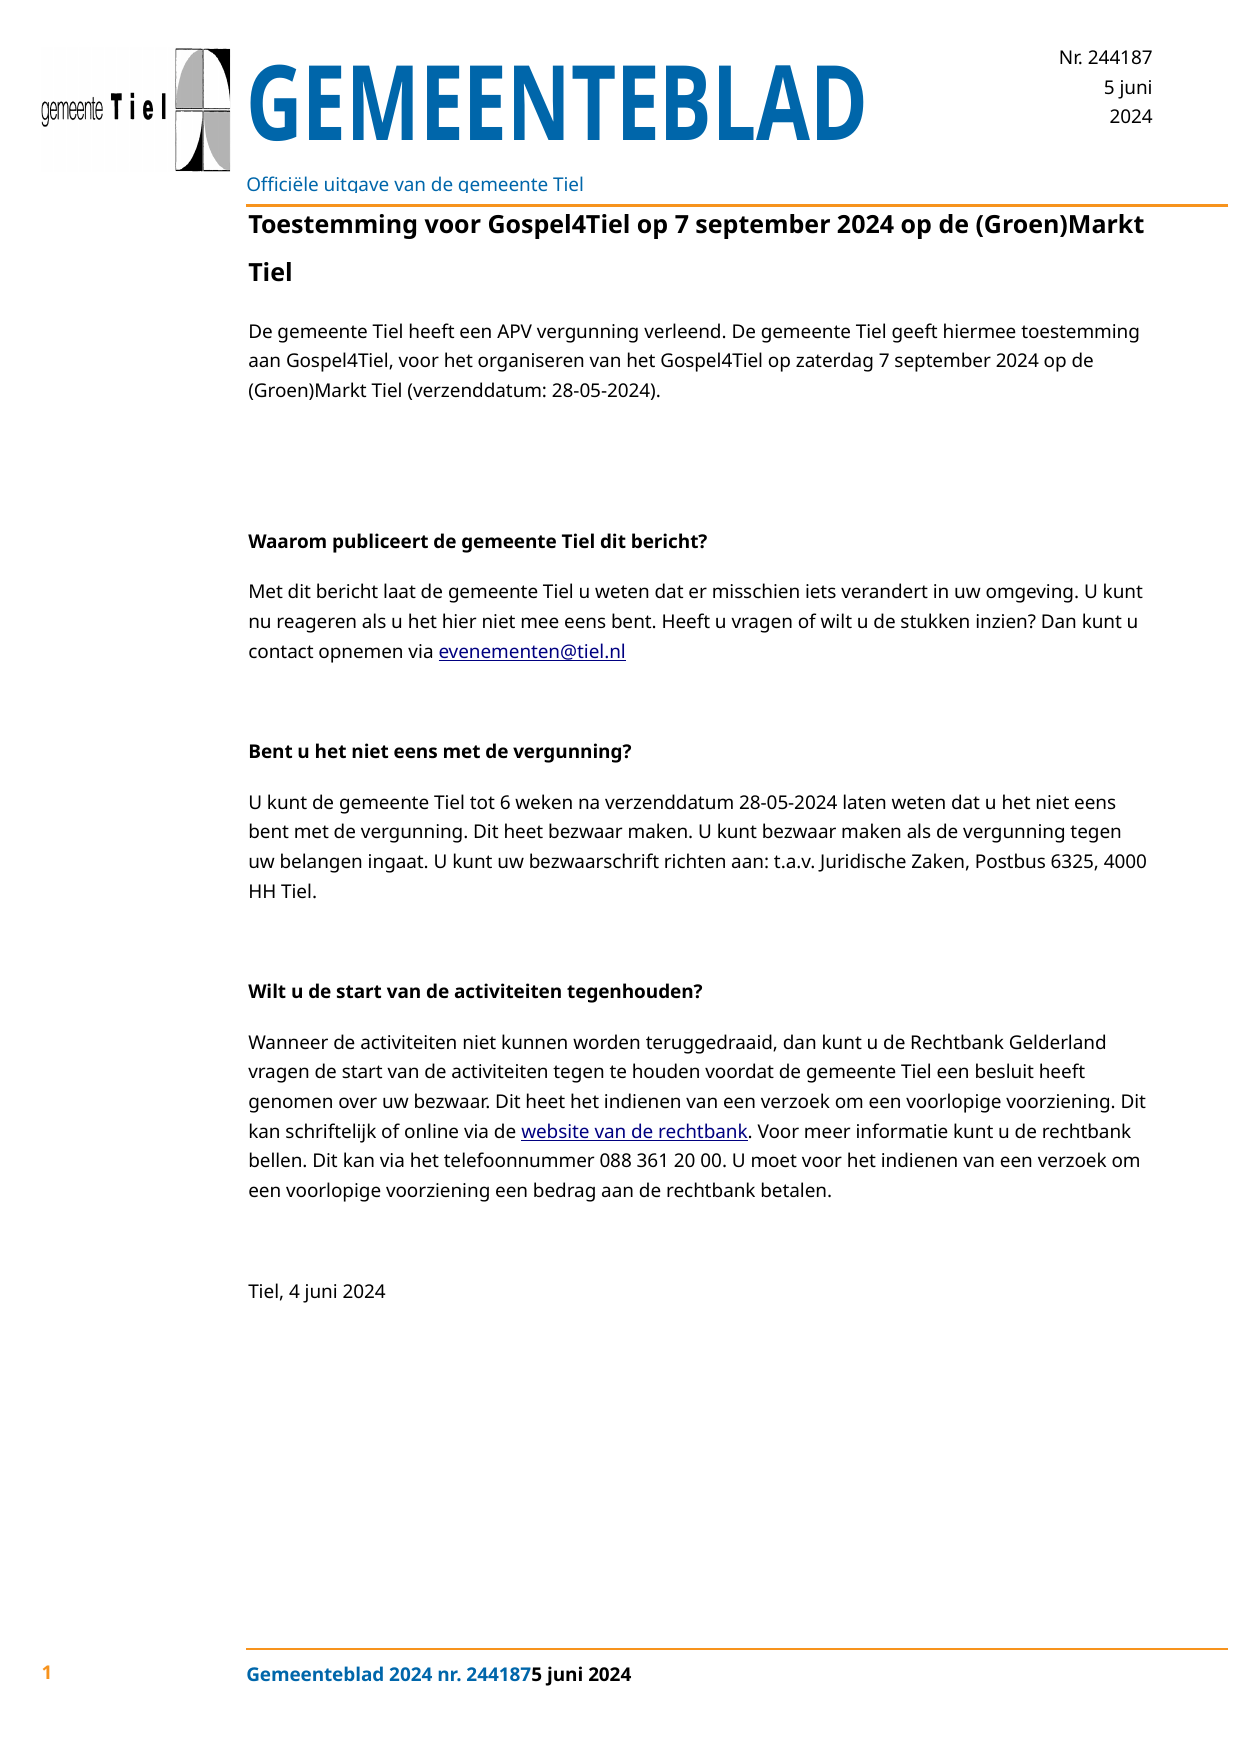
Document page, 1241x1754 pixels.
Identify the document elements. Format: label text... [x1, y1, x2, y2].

text Wanneer de activiteiten niet kunnen worden teruggedraaid, dan kunt u de Rechtbank Gelderland vragen de start van de activiteiten tegen te houden voordat de gemeente Tiel een besluit heeft genomen over uw bezwaar. Dit heet het indienen van een verzoek om een voorlopige voorziening. Dit kan schriftelijk of online via de website van de rechtbank. Voor meer informatie kunt u de rechtbank bellen. Dit kan via het telefoonnummer 088 361 20 00. U moet voor het indienen van een verzoek om een voorlopige voorziening een bedrag aan de rechtbank betalen. [248, 1029, 1152, 1203]
text U kunt de gemeente Tiel tot 6 weken na verzenddatum 28-05-2024 laten weten dat u het niet eens bent met de vergunning. Dit heet bezwaar maken. U kunt bezwaar maken als de vergunning tegen uw belangen ingaat. U kunt uw bezwaarschrift richten aan: t.a.v. Juridische Zaken, Postbus 6325, 4000 HH Tiel. [248, 789, 1152, 904]
text Wilt u de start van de activiteiten tegenhouden? [248, 979, 1152, 1004]
text Waarom publiceert de gemeente Tiel dit bericht? [248, 528, 1152, 554]
text Tiel, 4 juni 2024 [248, 1278, 1152, 1304]
text De gemeente Tiel heeft een APV vergunning verleend. De gemeente Tiel geeft hiermee toestemming aan Gospel4Tiel, voor het organiseren van het Gospel4Tiel op zaterdag 7 september 2024 op de (Groen)Markt Tiel (verzenddatum: 28-05-2024). [248, 318, 1152, 403]
text Bent u het niet eens met de vergunning? [248, 739, 1152, 764]
picture [41, 47, 231, 172]
text Met dit bericht laat de gemeente Tiel u weten dat er misschien iets verandert in uw omgeving. U kunt nu reageren als u het hier niet mee eens bent. Heeft u vragen of wilt u de stukken inzien? Dan kunt u contact opnemen via evenementen@tiel.nl [248, 579, 1152, 664]
text Toestemming voor Gospel4Tiel op 7 september 2024 op de (Groen)Markt Tiel [248, 207, 1152, 288]
